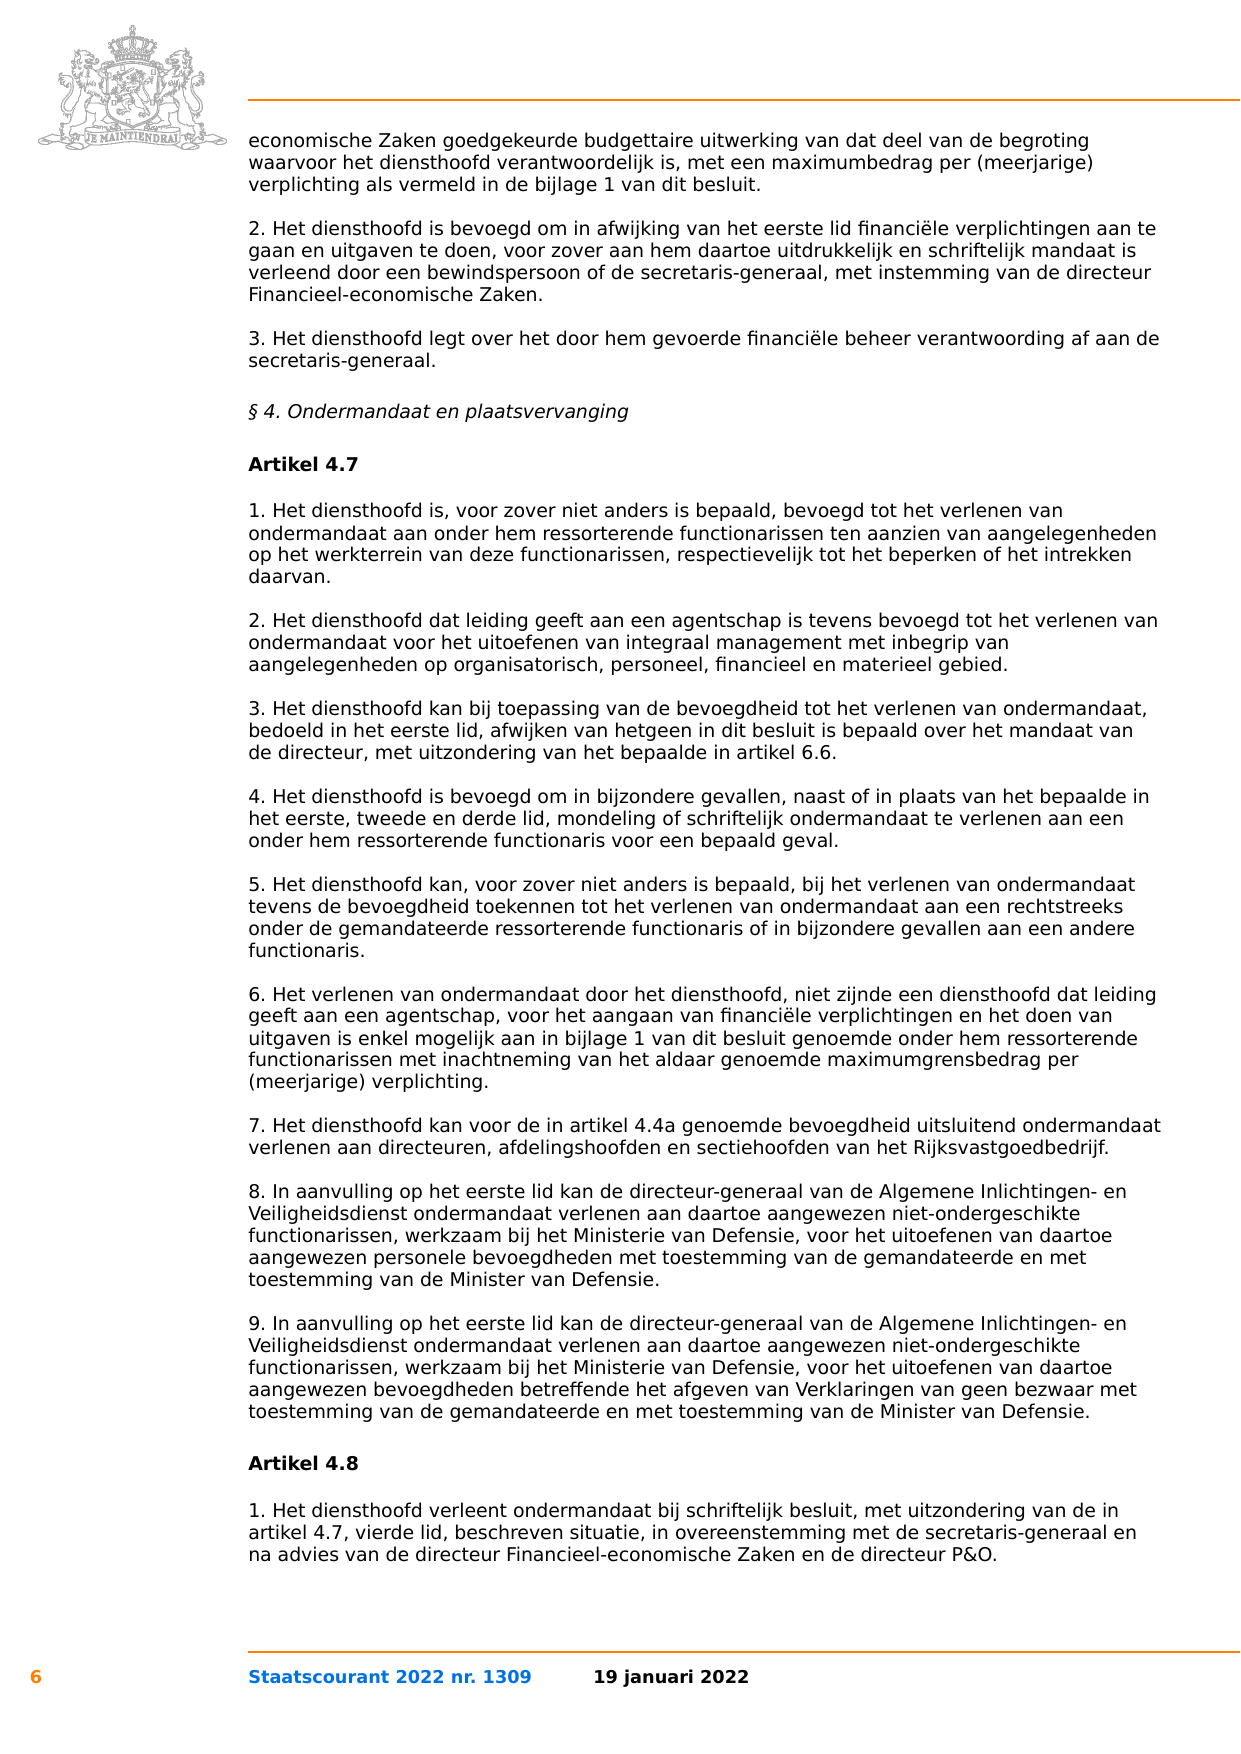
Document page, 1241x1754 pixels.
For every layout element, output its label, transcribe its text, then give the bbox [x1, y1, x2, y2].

subtitle Artikel 4.8 [248, 1453, 1163, 1475]
text 2. Het diensthoofd dat leiding geeft aan een agentschap is tevens bevoegd tot het verlenen van ondermandaat voor het uitoefenen van integraal management met inbegrip van aangelegenheden op organisatorisch, personeel, financieel en materieel gebied. [248, 610, 1163, 676]
text 5. Het diensthoofd kan, voor zover niet anders is bepaald, bij het verlenen van ondermandaat tevens de bevoegdheid toekennen tot het verlenen van ondermandaat aan een rechtstreeks onder de gemandateerde ressorterende functionaris of in bijzondere gevallen aan een andere functionaris. [248, 874, 1163, 962]
subtitle § 4. Ondermandaat en plaatsvervanging [248, 401, 1163, 423]
text economische Zaken goedgekeurde budgettaire uitwerking van dat deel van de begroting waarvoor het diensthoofd verantwoordelijk is, met een maximumbedrag per (meerjarige) verplichting als vermeld in de bijlage 1 van dit besluit. [248, 130, 1163, 196]
text 8. In aanvulling op het eerste lid kan de directeur-generaal van de Algemene Inlichtingen- en Veiligheidsdienst ondermandaat verlenen aan daartoe aangewezen niet-ondergeschikte functionarissen, werkzaam bij het Ministerie van Defensie, voor het uitoefenen van daartoe aangewezen personele bevoegdheden met toestemming van de gemandateerde en met toestemming van de Minister van Defensie. [248, 1181, 1163, 1291]
picture [38, 25, 227, 150]
text 1. Het diensthoofd verleent ondermandaat bij schriftelijk besluit, met uitzondering van de in artikel 4.7, vierde lid, beschreven situatie, in overeenstemming met de secretaris-generaal en na advies van de directeur Financieel-economische Zaken en de directeur P&O. [248, 1500, 1163, 1566]
text 2. Het diensthoofd is bevoegd om in afwijking van het eerste lid financiële verplichtingen aan te gaan en uitgaven te doen, voor zover aan hem daartoe uitdrukkelijk en schriftelijk mandaat is verleend door een bewindspersoon of de secretaris-generaal, met instemming van de directeur Financieel-economische Zaken. [248, 218, 1163, 306]
text 3. Het diensthoofd legt over het door hem gevoerde financiële beheer verantwoording af aan de secretaris-generaal. [248, 327, 1163, 371]
text 9. In aanvulling op het eerste lid kan de directeur-generaal van de Algemene Inlichtingen- en Veiligheidsdienst ondermandaat verlenen aan daartoe aangewezen niet-ondergeschikte functionarissen, werkzaam bij het Ministerie van Defensie, voor het uitoefenen van daartoe aangewezen bevoegdheden betreffende het afgeven van Verklaringen van geen bezwaar met toestemming van de gemandateerde en met toestemming van de Minister van Defensie. [248, 1313, 1163, 1423]
subtitle Artikel 4.7 [248, 453, 1163, 475]
text 7. Het diensthoofd kan voor de in artikel 4.4a genoemde bevoegdheid uitsluitend ondermandaat verlenen aan directeuren, afdelingshoofden en sectiehoofden van het Rijksvastgoedbedrijf. [248, 1115, 1163, 1159]
text 6. Het verlenen van ondermandaat door het diensthoofd, niet zijnde een diensthoofd dat leiding geeft aan een agentschap, voor het aangaan van financiële verplichtingen en het doen van uitgaven is enkel mogelijk aan in bijlage 1 van dit besluit genoemde onder hem ressorterende functionarissen met inachtneming van het aldaar genoemde maximumgrensbedrag per (meerjarige) verplichting. [248, 983, 1163, 1093]
text 3. Het diensthoofd kan bij toepassing van de bevoegdheid tot het verlenen van ondermandaat, bedoeld in het eerste lid, afwijken van hetgeen in dit besluit is bepaald over het mandaat van de directeur, met uitzondering van het bepaalde in artikel 6.6. [248, 698, 1163, 764]
text 1. Het diensthoofd is, voor zover niet anders is bepaald, bevoegd tot het verlenen van ondermandaat aan onder hem ressorterende functionarissen ten aanzien van aangelegenheden op het werkterrein van deze functionarissen, respectievelijk tot het beperken of het intrekken daarvan. [248, 500, 1163, 588]
text 4. Het diensthoofd is bevoegd om in bijzondere gevallen, naast of in plaats van het bepaalde in het eerste, tweede en derde lid, mondeling of schriftelijk ondermandaat te verlenen aan een onder hem ressorterende functionaris voor een bepaald geval. [248, 786, 1163, 852]
